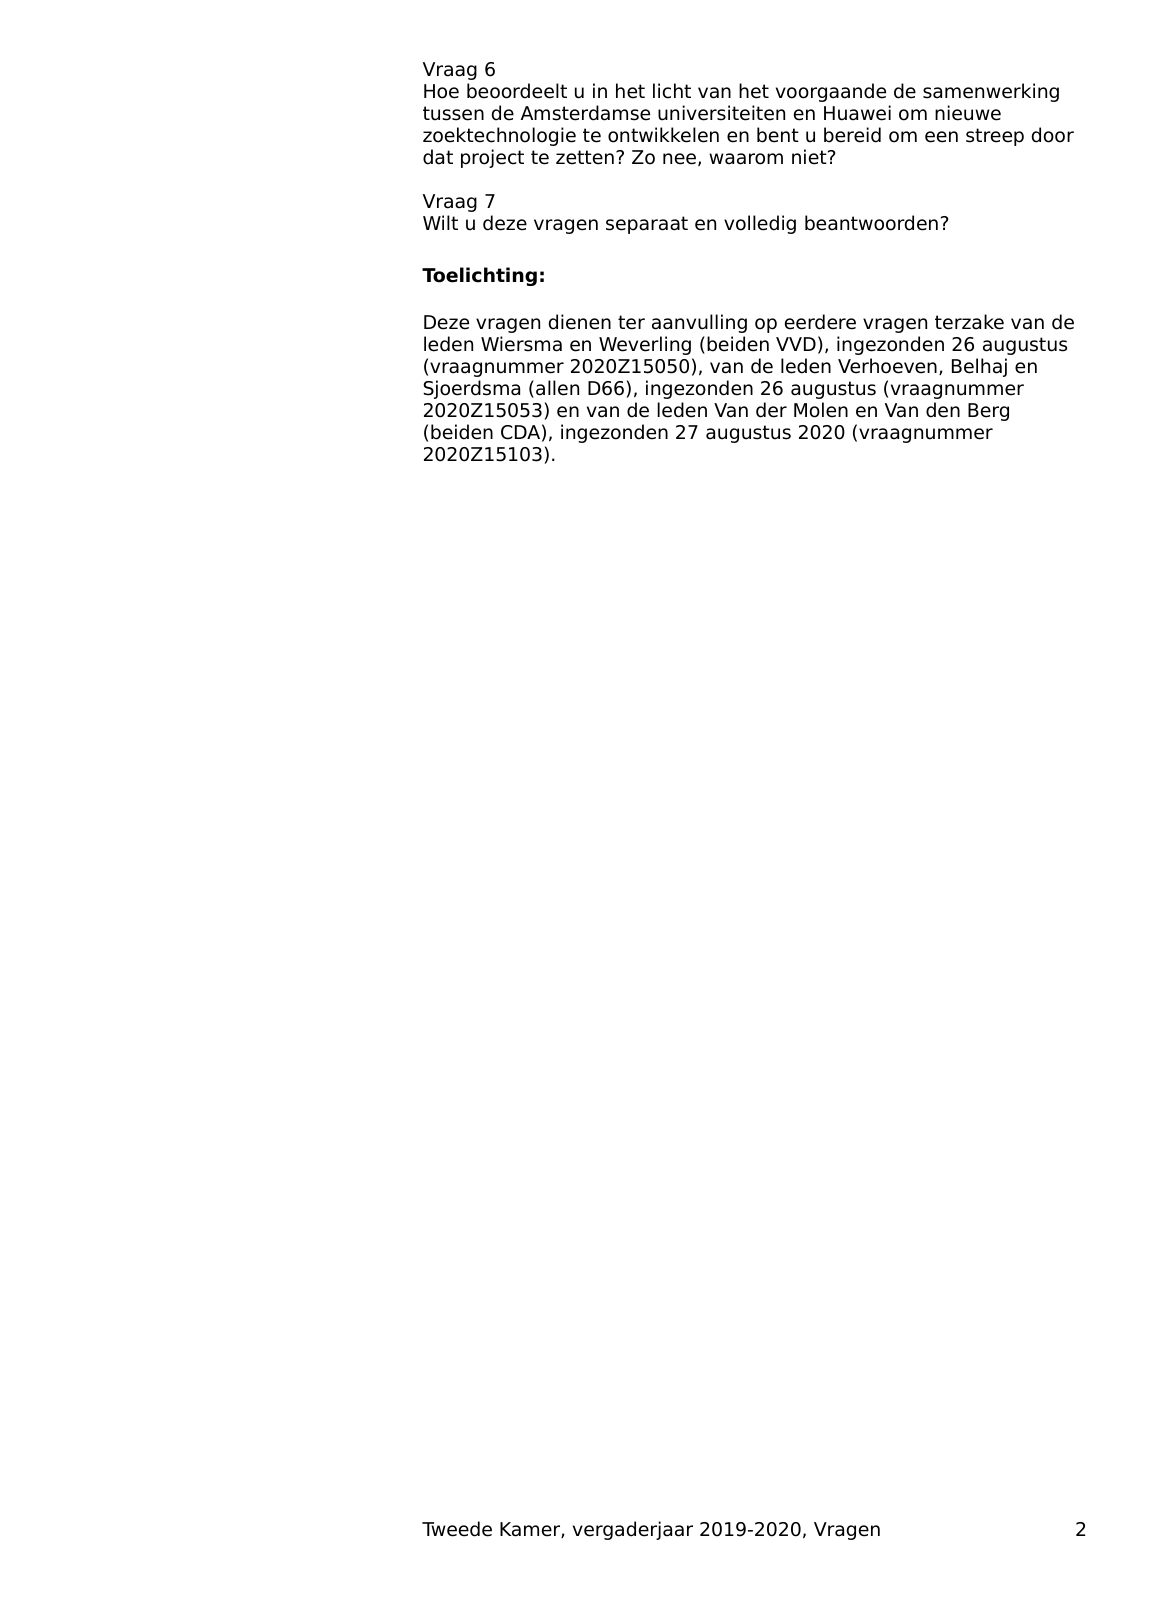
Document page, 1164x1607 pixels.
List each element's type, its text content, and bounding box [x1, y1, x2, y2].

text Hoe beoordeelt u in het licht van het voorgaande de samenwerking tussen de Amsterdamse universiteiten en Huawei om nieuwe zoektechnologie te ontwikkelen en bent u bereid om een streep door dat project te zetten? Zo nee, waarom niet? [422, 81, 1087, 169]
text Wilt u deze vragen separaat en volledig beantwoorden? [422, 213, 1087, 235]
subtitle Toelichting: [422, 265, 1087, 287]
text Vraag 6 [422, 59, 1087, 81]
text Vraag 7 [422, 191, 1087, 213]
text Deze vragen dienen ter aanvulling op eerdere vragen terzake van de leden Wiersma en Weverling (beiden VVD), ingezonden 26 augustus (vraagnummer 2020Z15050), van de leden Verhoeven, Belhaj en Sjoerdsma (allen D66), ingezonden 26 augustus (vraagnummer 2020Z15053) en van de leden Van der Molen en Van den Berg (beiden CDA), ingezonden 27 augustus 2020 (vraagnummer 2020Z15103). [422, 312, 1087, 466]
